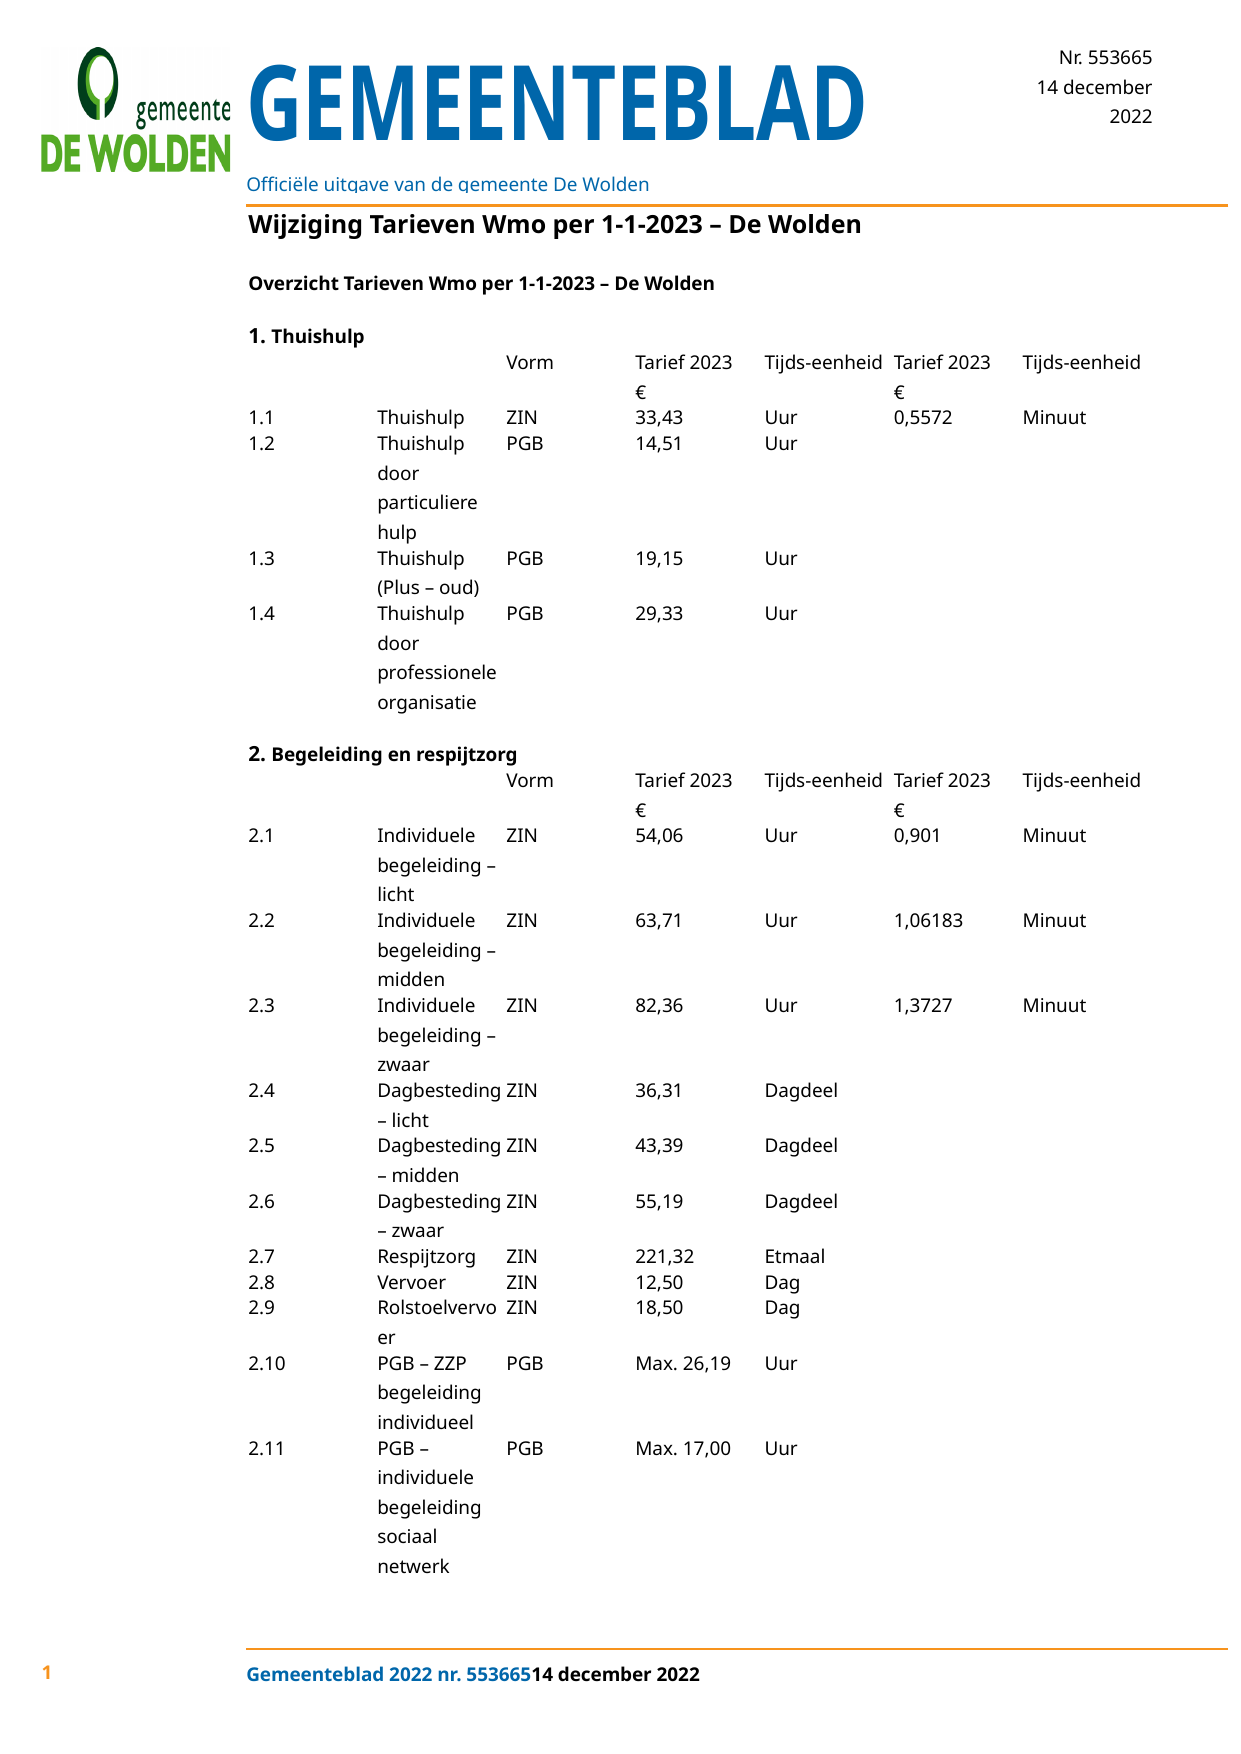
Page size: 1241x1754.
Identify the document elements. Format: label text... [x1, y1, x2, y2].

table_cell [894, 1133, 1022, 1188]
table_cell Uur [764, 405, 893, 430]
table_header Tarief 2023 € [894, 349, 1022, 404]
table_cell [894, 1435, 1022, 1579]
table_cell Minuut [1023, 823, 1152, 907]
picture [41, 47, 231, 172]
table_cell 54,06 [635, 823, 764, 907]
table_cell 0,901 [894, 823, 1022, 907]
table_header Tarief 2023 € [635, 349, 764, 404]
table_cell ZIN [506, 1188, 635, 1243]
table_cell ZIN [506, 908, 635, 992]
table_cell 43,39 [635, 1133, 764, 1188]
table_cell Minuut [1023, 908, 1152, 992]
text Wijziging Tarieven Wmo per 1-1-2023 – De Wolden [248, 207, 1152, 241]
table_cell 2.5 [248, 1133, 377, 1188]
table_cell ZIN [506, 1243, 635, 1269]
table_cell 1.1 [248, 405, 377, 430]
table_header Tijds-eenheid [1023, 349, 1152, 404]
table_cell PGB [506, 600, 635, 714]
table_cell 55,19 [635, 1188, 764, 1243]
table_cell Etmaal [764, 1243, 893, 1269]
table_cell ZIN [506, 1077, 635, 1132]
table_header Tijds-eenheid [764, 767, 893, 822]
text Overzicht Tarieven Wmo per 1-1-2023 – De Wolden [248, 270, 1152, 296]
table_cell [894, 600, 1022, 714]
table_cell 2.9 [248, 1295, 377, 1350]
table_cell 2.10 [248, 1350, 377, 1435]
table_cell [1023, 1133, 1152, 1188]
table_cell Respijtzorg [377, 1243, 506, 1269]
table_cell PGB [506, 430, 635, 545]
table_cell ZIN [506, 1269, 635, 1294]
table_cell ZIN [506, 823, 635, 907]
table_cell Individuele begeleiding – midden [377, 908, 506, 992]
table_cell PGB – ZZP begeleiding individueel [377, 1350, 506, 1435]
table_cell 1.2 [248, 430, 377, 545]
table_cell Thuishulp door professionele organisatie [377, 600, 506, 714]
table_cell PGB – individuele begeleiding sociaal netwerk [377, 1435, 506, 1579]
table_cell [1023, 545, 1152, 600]
table_header Tarief 2023 € [894, 767, 1022, 822]
table_cell Minuut [1023, 992, 1152, 1077]
table_cell 2.3 [248, 992, 377, 1077]
table_cell Dagdeel [764, 1188, 893, 1243]
table_cell 33,43 [635, 405, 764, 430]
table_cell 1.4 [248, 600, 377, 714]
table_cell 29,33 [635, 600, 764, 714]
table_cell 2.11 [248, 1435, 377, 1579]
table_cell Dagdeel [764, 1133, 893, 1188]
table_cell Thuishulp door particuliere hulp [377, 430, 506, 545]
table_cell [1023, 1295, 1152, 1350]
table_cell PGB [506, 545, 635, 600]
table_cell [894, 1269, 1022, 1294]
table_cell Dagbesteding – midden [377, 1133, 506, 1188]
table_cell 221,32 [635, 1243, 764, 1269]
table_cell Uur [764, 908, 893, 992]
table_cell [894, 1243, 1022, 1269]
table_cell Uur [764, 430, 893, 545]
table_cell [1023, 1188, 1152, 1243]
table_header Vorm [506, 349, 635, 404]
table_cell Thuishulp [377, 405, 506, 430]
table_header [377, 767, 506, 822]
table_header Tarief 2023 € [635, 767, 764, 822]
table_cell 18,50 [635, 1295, 764, 1350]
table_cell 1.3 [248, 545, 377, 600]
table_cell 63,71 [635, 908, 764, 992]
table_cell Uur [764, 1435, 893, 1579]
table_cell [1023, 1350, 1152, 1435]
table_cell 12,50 [635, 1269, 764, 1294]
table_cell Max. 17,00 [635, 1435, 764, 1579]
table_cell ZIN [506, 405, 635, 430]
table_header [377, 349, 506, 404]
table_cell 36,31 [635, 1077, 764, 1132]
table_cell Uur [764, 992, 893, 1077]
table_cell [894, 1350, 1022, 1435]
text 2. Begeleiding en respijtzorg [248, 739, 1152, 767]
table_cell Individuele begeleiding – licht [377, 823, 506, 907]
table_cell Individuele begeleiding – zwaar [377, 992, 506, 1077]
table_cell [1023, 1269, 1152, 1294]
table_cell Vervoer [377, 1269, 506, 1294]
table_cell [894, 545, 1022, 600]
table_cell Uur [764, 545, 893, 600]
table_cell 2.1 [248, 823, 377, 907]
table_cell Thuishulp (Plus – oud) [377, 545, 506, 600]
table_header Vorm [506, 767, 635, 822]
table_cell Dagdeel [764, 1077, 893, 1132]
table_cell Dagbesteding – licht [377, 1077, 506, 1132]
table_cell [1023, 1435, 1152, 1579]
table_cell Uur [764, 823, 893, 907]
table_cell 0,5572 [894, 405, 1022, 430]
table_cell 82,36 [635, 992, 764, 1077]
table_cell [1023, 430, 1152, 545]
table_header Tijds-eenheid [1023, 767, 1152, 822]
table_header [248, 349, 377, 404]
table_cell [1023, 1243, 1152, 1269]
table_cell ZIN [506, 992, 635, 1077]
table_cell Max. 26,19 [635, 1350, 764, 1435]
text 1. Thuishulp [248, 321, 1152, 349]
table_cell 1,06183 [894, 908, 1022, 992]
table_cell [894, 430, 1022, 545]
table_cell [1023, 1077, 1152, 1132]
table_cell [894, 1077, 1022, 1132]
table_cell 14,51 [635, 430, 764, 545]
table_cell 1,3727 [894, 992, 1022, 1077]
table_header Tijds-eenheid [764, 349, 893, 404]
table_cell ZIN [506, 1295, 635, 1350]
table_cell [1023, 600, 1152, 714]
table_cell 2.7 [248, 1243, 377, 1269]
table_cell Dag [764, 1295, 893, 1350]
table_cell Minuut [1023, 405, 1152, 430]
table_cell Dag [764, 1269, 893, 1294]
table_cell 19,15 [635, 545, 764, 600]
table_cell 2.8 [248, 1269, 377, 1294]
table_cell Uur [764, 1350, 893, 1435]
table_cell PGB [506, 1350, 635, 1435]
table_cell 2.4 [248, 1077, 377, 1132]
table_header [248, 767, 377, 822]
table_cell ZIN [506, 1133, 635, 1188]
table_cell PGB [506, 1435, 635, 1579]
table_cell 2.2 [248, 908, 377, 992]
table_cell 2.6 [248, 1188, 377, 1243]
table_cell [894, 1295, 1022, 1350]
table_cell Uur [764, 600, 893, 714]
table_cell Dagbesteding – zwaar [377, 1188, 506, 1243]
table_cell Rolstoelvervoer [377, 1295, 506, 1350]
table_cell [894, 1188, 1022, 1243]
